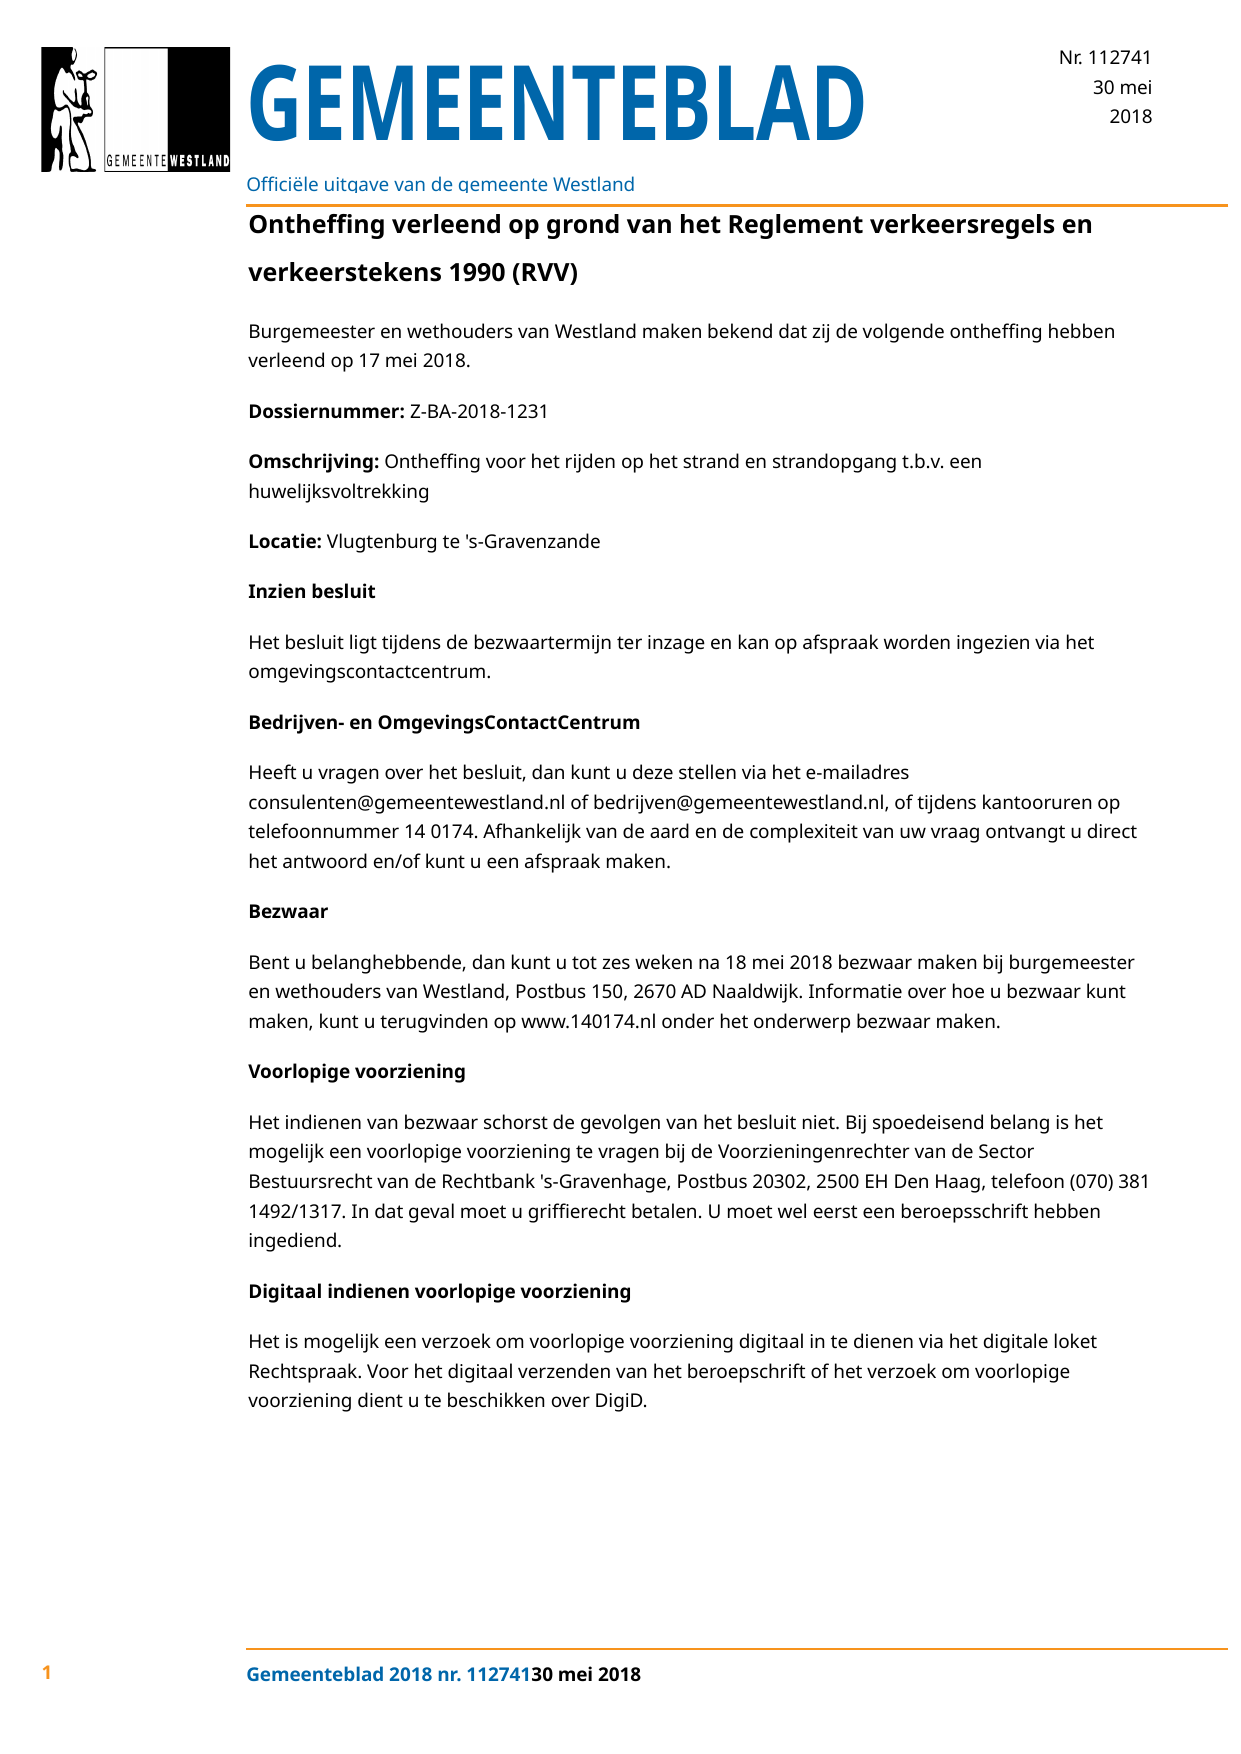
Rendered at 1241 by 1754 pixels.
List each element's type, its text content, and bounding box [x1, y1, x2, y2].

text Locatie: Vlugtenburg te 's-Gravenzande [248, 528, 1152, 554]
text Bedrijven- en OmgevingsContactCentrum [248, 709, 1152, 735]
text Heeft u vragen over het besluit, dan kunt u deze stellen via het e-mailadres consulenten@gemeentewestland.nl of bedrijven@gemeentewestland.nl, of tijdens kantooruren op telefoonnummer 14 0174. Afhankelijk van de aard en de complexiteit van uw vraag ontvangt u direct het antwoord en/of kunt u een afspraak maken. [248, 759, 1152, 874]
picture [41, 47, 231, 172]
text Het is mogelijk een verzoek om voorlopige voorziening digitaal in te dienen via het digitale loket Rechtspraak. Voor het digitaal verzenden van het beroepschrift of het verzoek om voorlopige voorziening dient u te beschikken over DigiD. [248, 1328, 1152, 1413]
text Ontheffing verleend op grond van het Reglement verkeersregels en verkeerstekens 1990 (RVV) [248, 207, 1152, 288]
text Het besluit ligt tijdens de bezwaartermijn ter inzage en kan op afspraak worden ingezien via het omgevingscontactcentrum. [248, 629, 1152, 684]
text Digitaal indienen voorlopige voorziening [248, 1278, 1152, 1304]
text Omschrijving: Ontheffing voor het rijden op het strand en strandopgang t.b.v. een huwelijksvoltrekking [248, 448, 1152, 504]
text Bent u belanghebbende, dan kunt u tot zes weken na 18 mei 2018 bezwaar maken bij burgemeester en wethouders van Westland, Postbus 150, 2670 AD Naaldwijk. Informatie over hoe u bezwaar kunt maken, kunt u terugvinden op www.140174.nl onder het onderwerp bezwaar maken. [248, 949, 1152, 1034]
text Dossiernummer: Z-BA-2018-1231 [248, 398, 1152, 424]
text Bezwaar [248, 899, 1152, 924]
text Inzien besluit [248, 579, 1152, 604]
text Het indienen van bezwaar schorst de gevolgen van het besluit niet. Bij spoedeisend belang is het mogelijk een voorlopige voorziening te vragen bij de Voorzieningenrechter van de Sector Bestuursrecht van de Rechtbank 's-Gravenhage, Postbus 20302, 2500 EH Den Haag, telefoon (070) 381 1492/1317. In dat geval moet u griffierecht betalen. U moet wel eerst een beroepsschrift hebben ingediend. [248, 1109, 1152, 1253]
text Burgemeester en wethouders van Westland maken bekend dat zij de volgende ontheffing hebben verleend op 17 mei 2018. [248, 318, 1152, 373]
text Voorlopige voorziening [248, 1059, 1152, 1084]
